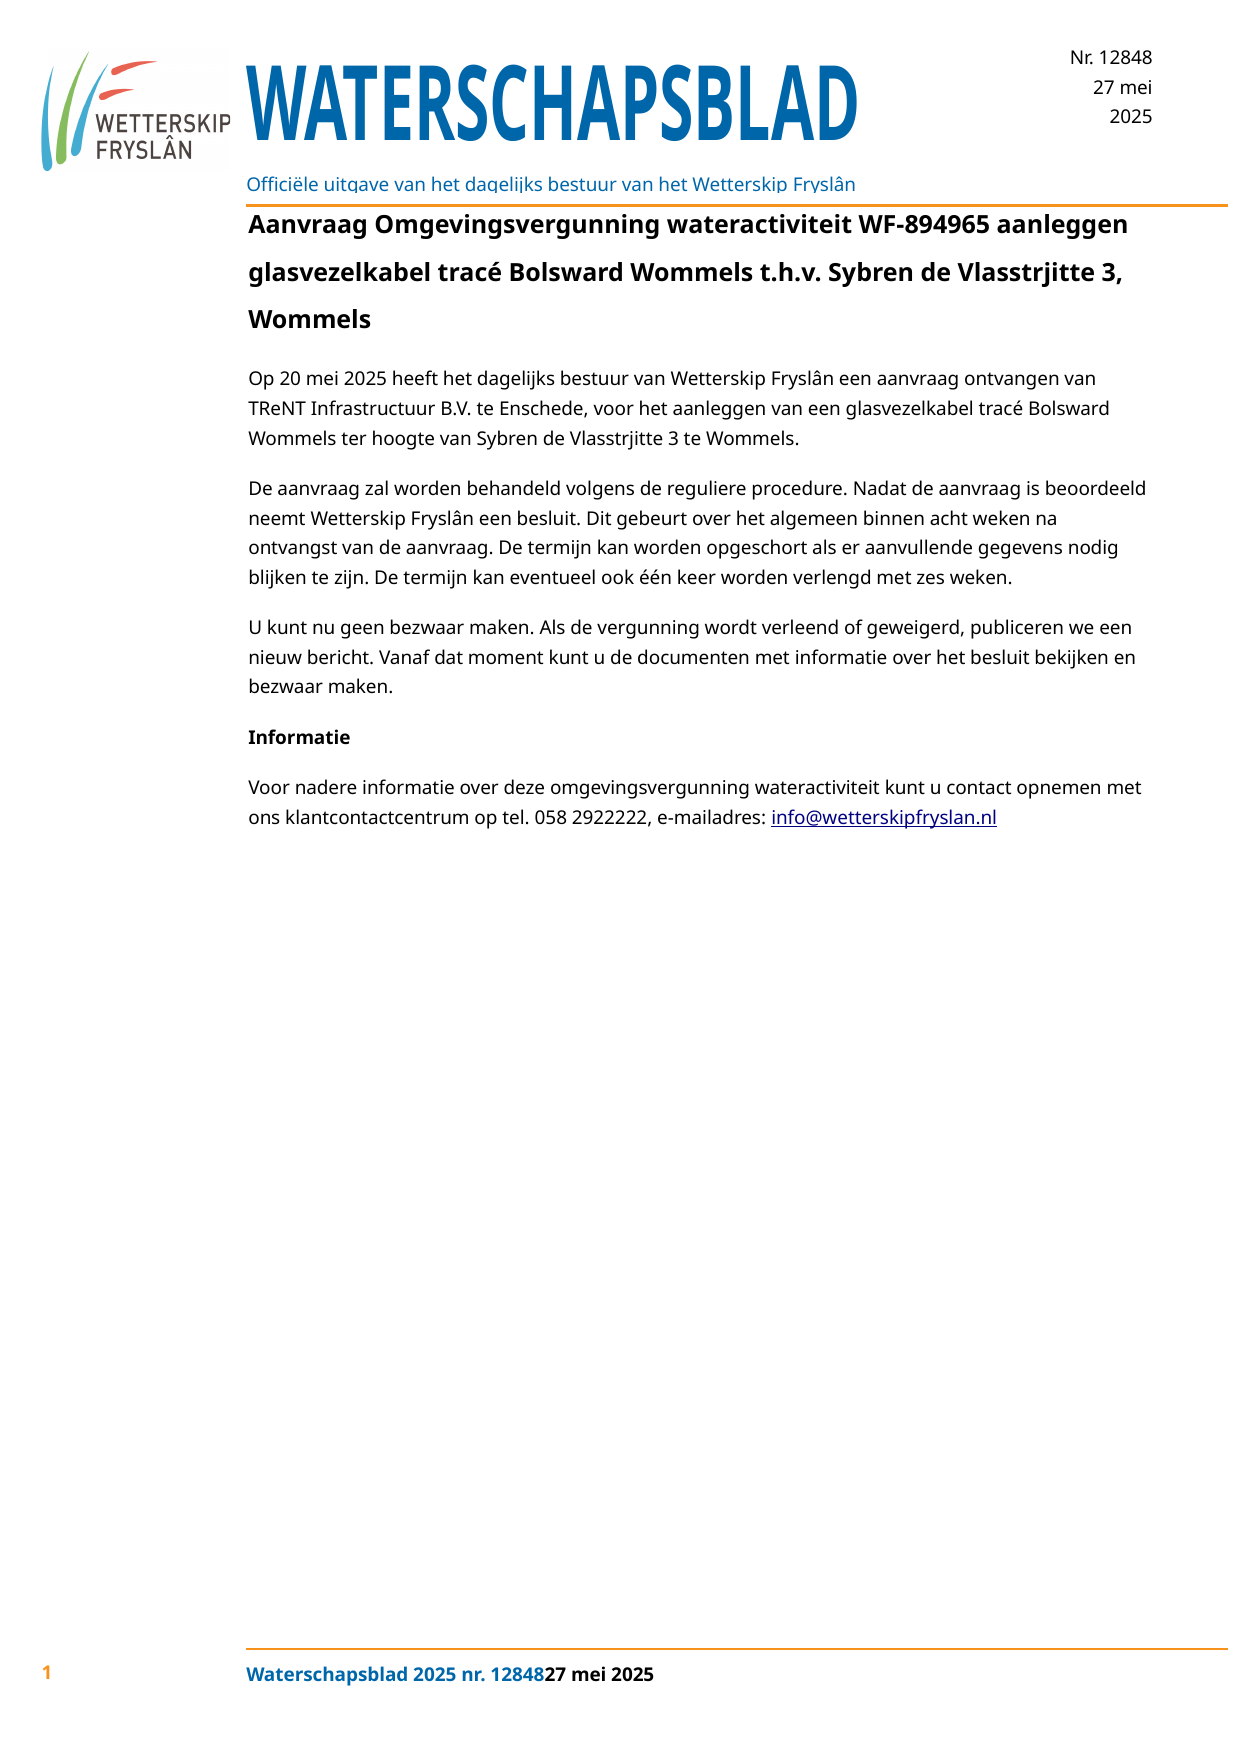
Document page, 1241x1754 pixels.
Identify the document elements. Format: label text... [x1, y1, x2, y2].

text De aanvraag zal worden behandeld volgens de reguliere procedure. Nadat de aanvraag is beoordeeld neemt Wetterskip Fryslân een besluit. Dit gebeurt over het algemeen binnen acht weken na ontvangst van de aanvraag. De termijn kan worden opgeschort als er aanvullende gegevens nodig blijken te zijn. De termijn kan eventueel ook één keer worden verlengd met zes weken. [248, 475, 1152, 589]
text U kunt nu geen bezwaar maken. Als de vergunning wordt verleend of geweigerd, publiceren we een nieuw bericht. Vanaf dat moment kunt u de documenten met informatie over het besluit bekijken en bezwaar maken. [248, 614, 1152, 699]
text Voor nadere informatie over deze omgevingsvergunning wateractiviteit kunt u contact opnemen met ons klantcontactcentrum op tel. 058 2922222, e-mailadres: info@wetterskipfryslan.nl [248, 774, 1152, 829]
text Op 20 mei 2025 heeft het dagelijks bestuur van Wetterskip Fryslân een aanvraag ontvangen van TReNT Infrastructuur B.V. te Enschede, voor het aanleggen van een glasvezelkabel tracé Bolsward Wommels ter hoogte van Sybren de Vlasstrjitte 3 te Wommels. [248, 366, 1152, 450]
text Aanvraag Omgevingsvergunning wateractiviteit WF-894965 aanleggen glasvezelkabel tracé Bolsward Wommels t.h.v. Sybren de Vlasstrjitte 3, Wommels [248, 207, 1152, 336]
text Informatie [248, 724, 1152, 749]
picture [41, 47, 231, 172]
